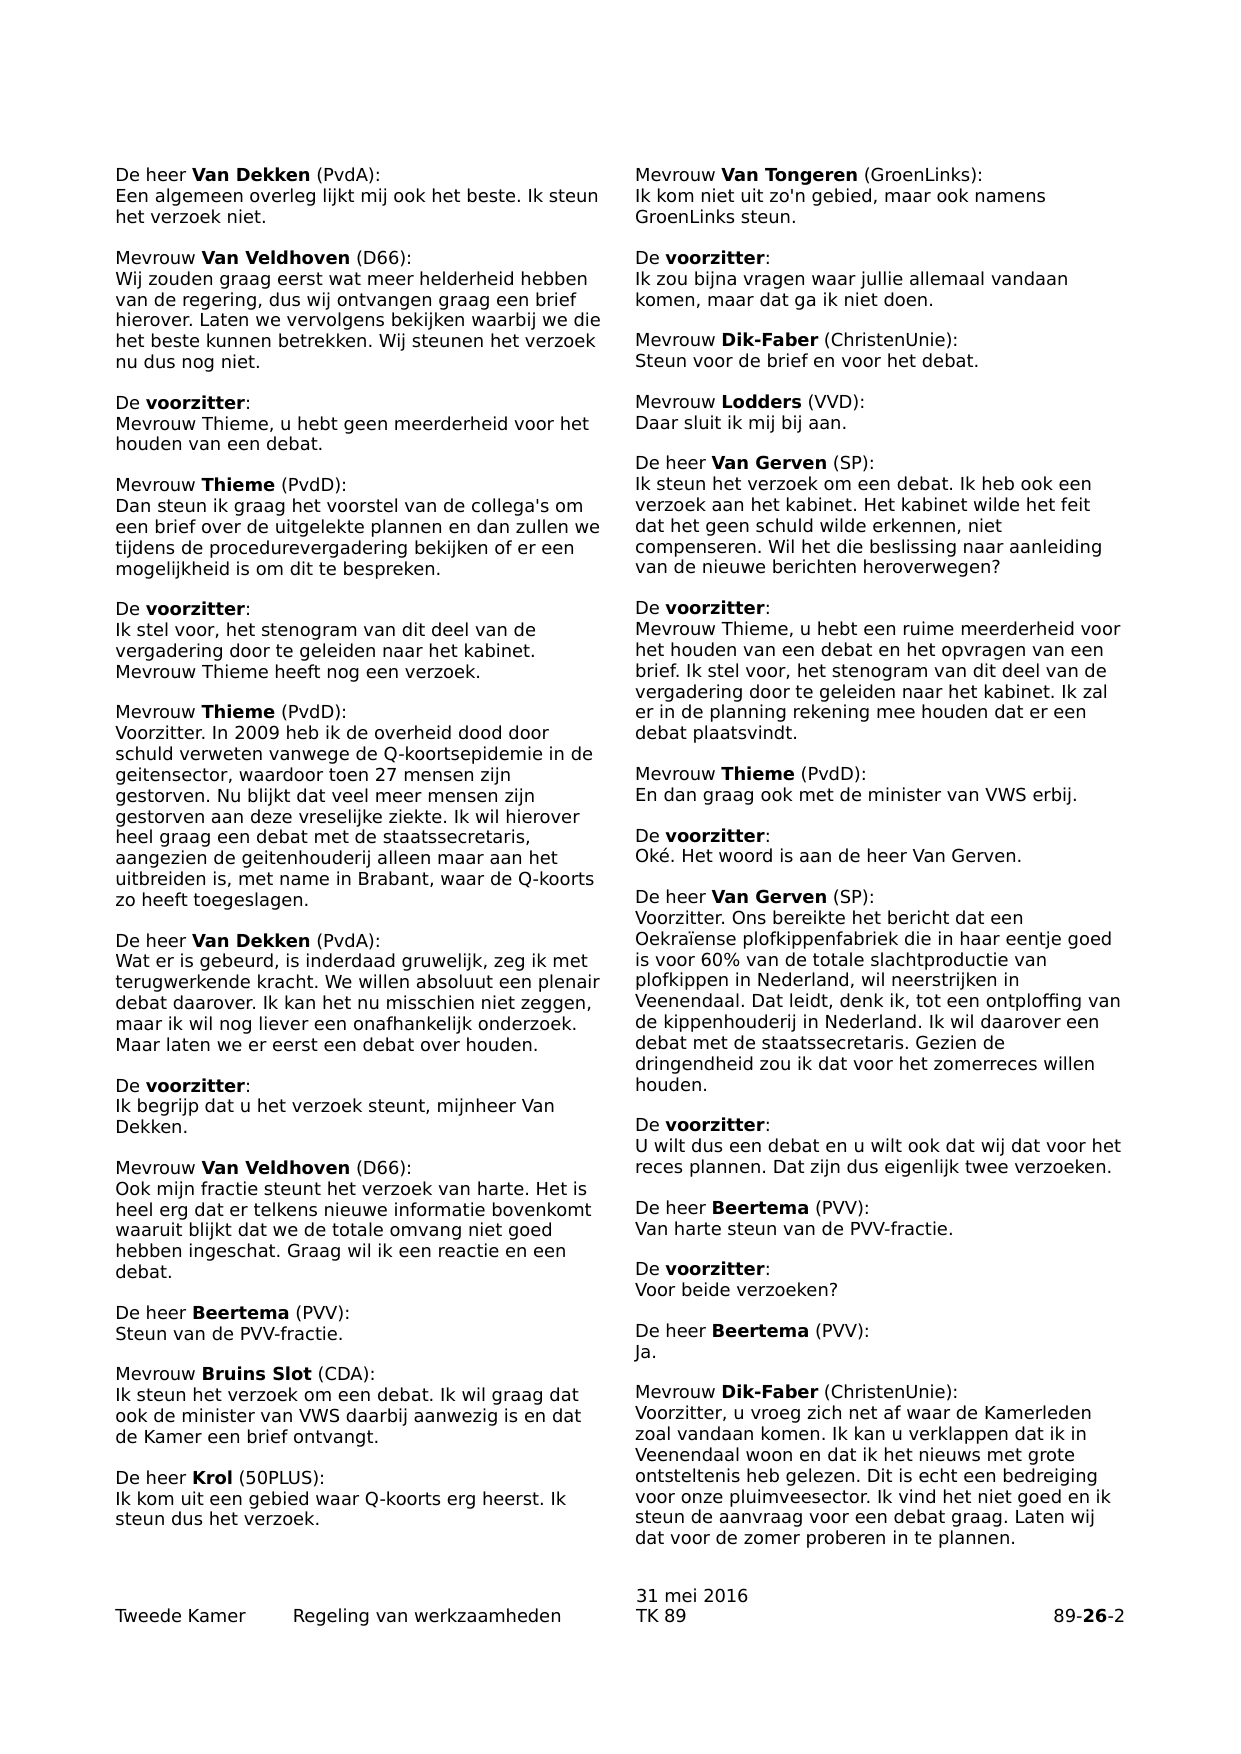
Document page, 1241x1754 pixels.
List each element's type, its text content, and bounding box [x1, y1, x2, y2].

text De heer Van Gerven (SP): [635, 887, 1125, 908]
text Mevrouw Dik-Faber (ChristenUnie): [635, 1382, 1125, 1403]
text De heer Beertema (PVV): [635, 1198, 1125, 1218]
text De heer Van Dekken (PvdA): [115, 931, 605, 951]
text Ja. [635, 1341, 1125, 1362]
text Daar sluit ik mij bij aan. [635, 412, 1125, 433]
text De voorzitter: [635, 248, 1125, 268]
text Mevrouw Van Veldhoven (D66): [115, 248, 605, 268]
text Ook mijn fractie steunt het verzoek van harte. Het is heel erg dat er telkens nieuwe informatie bovenkomt waaruit blijkt dat we de totale omvang niet goed hebben ingeschat. Graag wil ik een reactie en een debat. [115, 1178, 605, 1283]
text De voorzitter: [115, 599, 605, 620]
text Een algemeen overleg lijkt mij ook het beste. Ik steun het verzoek niet. [115, 186, 605, 228]
text De voorzitter: [115, 1075, 605, 1096]
text De voorzitter: [115, 393, 605, 413]
text En dan graag ook met de minister van VWS erbij. [635, 784, 1125, 805]
text De voorzitter: [635, 1259, 1125, 1280]
text Voorzitter, u vroeg zich net af waar de Kamerleden zoal vandaan komen. Ik kan u verklappen dat ik in Veenendaal woon en dat ik het nieuws met grote ontsteltenis heb gelezen. Dit is echt een bedreiging voor onze pluimveesector. Ik vind het niet goed en ik steun de aanvraag voor een debat graag. Laten wij dat voor de zomer proberen in te plannen. [635, 1403, 1125, 1549]
text Oké. Het woord is aan de heer Van Gerven. [635, 846, 1125, 867]
text Mevrouw Thieme, u hebt geen meerderheid voor het houden van een debat. [115, 413, 605, 455]
text Voorzitter. In 2009 heb ik de overheid dood door schuld verweten vanwege de Q-koortsepidemie in de geitensector, waardoor toen 27 mensen zijn gestorven. Nu blijkt dat veel meer mensen zijn gestorven aan deze vreselijke ziekte. Ik wil hierover heel graag een debat met de staatssecretaris, aangezien de geitenhouderij alleen maar aan het uitbreiden is, met name in Brabant, waar de Q-koorts zo heeft toegeslagen. [115, 723, 605, 911]
text Ik steun het verzoek om een debat. Ik wil graag dat ook de minister van VWS daarbij aanwezig is en dat de Kamer een brief ontvangt. [115, 1385, 605, 1447]
text De heer Beertema (PVV): [635, 1321, 1125, 1341]
text Ik zou bijna vragen waar jullie allemaal vandaan komen, maar dat ga ik niet doen. [635, 268, 1125, 310]
text Steun voor de brief en voor het debat. [635, 351, 1125, 372]
text De heer Beertema (PVV): [115, 1303, 605, 1323]
text Mevrouw Thieme heeft nog een verzoek. [115, 661, 605, 682]
text Mevrouw Van Veldhoven (D66): [115, 1158, 605, 1178]
text De heer Van Gerven (SP): [635, 453, 1125, 474]
text Mevrouw Thieme, u hebt een ruime meerderheid voor het houden van een debat en het opvragen van een brief. Ik stel voor, het stenogram van dit deel van de vergadering door te geleiden naar het kabinet. Ik zal er in de planning rekening mee houden dat er een debat plaatsvindt. [635, 619, 1125, 744]
text Mevrouw Dik-Faber (ChristenUnie): [635, 330, 1125, 351]
text Steun van de PVV-fractie. [115, 1323, 605, 1344]
text Dan steun ik graag het voorstel van de collega's om een brief over de uitgelekte plannen en dan zullen we tijdens de procedurevergadering bekijken of er een mogelijkheid is om dit te bespreken. [115, 496, 605, 579]
text Mevrouw Thieme (PvdD): [115, 475, 605, 496]
text Voorzitter. Ons bereikte het bericht dat een Oekraïense plofkippenfabriek die in haar eentje goed is voor 60% van de totale slachtproductie van plofkippen in Nederland, wil neerstrijken in Veenendaal. Dat leidt, denk ik, tot een ontploffing van de kippenhouderij in Nederland. Ik wil daarover een debat met de staatssecretaris. Gezien de dringendheid zou ik dat voor het zomerreces willen houden. [635, 908, 1125, 1095]
text Ik steun het verzoek om een debat. Ik heb ook een verzoek aan het kabinet. Het kabinet wilde het feit dat het geen schuld wilde erkennen, niet compenseren. Wil het die beslissing naar aanleiding van de nieuwe berichten heroverwegen? [635, 474, 1125, 578]
text U wilt dus een debat en u wilt ook dat wij dat voor het reces plannen. Dat zijn dus eigenlijk twee verzoeken. [635, 1136, 1125, 1178]
text Ik stel voor, het stenogram van dit deel van de vergadering door te geleiden naar het kabinet. [115, 620, 605, 661]
text De heer Van Dekken (PvdA): [115, 165, 605, 186]
text Mevrouw Bruins Slot (CDA): [115, 1364, 605, 1385]
text Ik kom uit een gebied waar Q-koorts erg heerst. Ik steun dus het verzoek. [115, 1488, 605, 1530]
text De voorzitter: [635, 825, 1125, 846]
text De heer Krol (50PLUS): [115, 1467, 605, 1488]
text Wij zouden graag eerst wat meer helderheid hebben van de regering, dus wij ontvangen graag een brief hierover. Laten we vervolgens bekijken waarbij we die het beste kunnen betrekken. Wij steunen het verzoek nu dus nog niet. [115, 268, 605, 373]
text Mevrouw Van Tongeren (GroenLinks): [635, 165, 1125, 186]
text De voorzitter: [635, 1115, 1125, 1136]
text Mevrouw Thieme (PvdD): [635, 764, 1125, 784]
text Mevrouw Lodders (VVD): [635, 392, 1125, 412]
text Voor beide verzoeken? [635, 1280, 1125, 1301]
text Ik kom niet uit zo'n gebied, maar ook namens GroenLinks steun. [635, 186, 1125, 228]
text Ik begrijp dat u het verzoek steunt, mijnheer Van Dekken. [115, 1096, 605, 1138]
text Van harte steun van de PVV-fractie. [635, 1218, 1125, 1239]
text De voorzitter: [635, 598, 1125, 619]
text Mevrouw Thieme (PvdD): [115, 702, 605, 723]
text Wat er is gebeurd, is inderdaad gruwelijk, zeg ik met terugwerkende kracht. We willen absoluut een plenair debat daarover. Ik kan het nu misschien niet zeggen, maar ik wil nog liever een onafhankelijk onderzoek. Maar laten we er eerst een debat over houden. [115, 951, 605, 1055]
